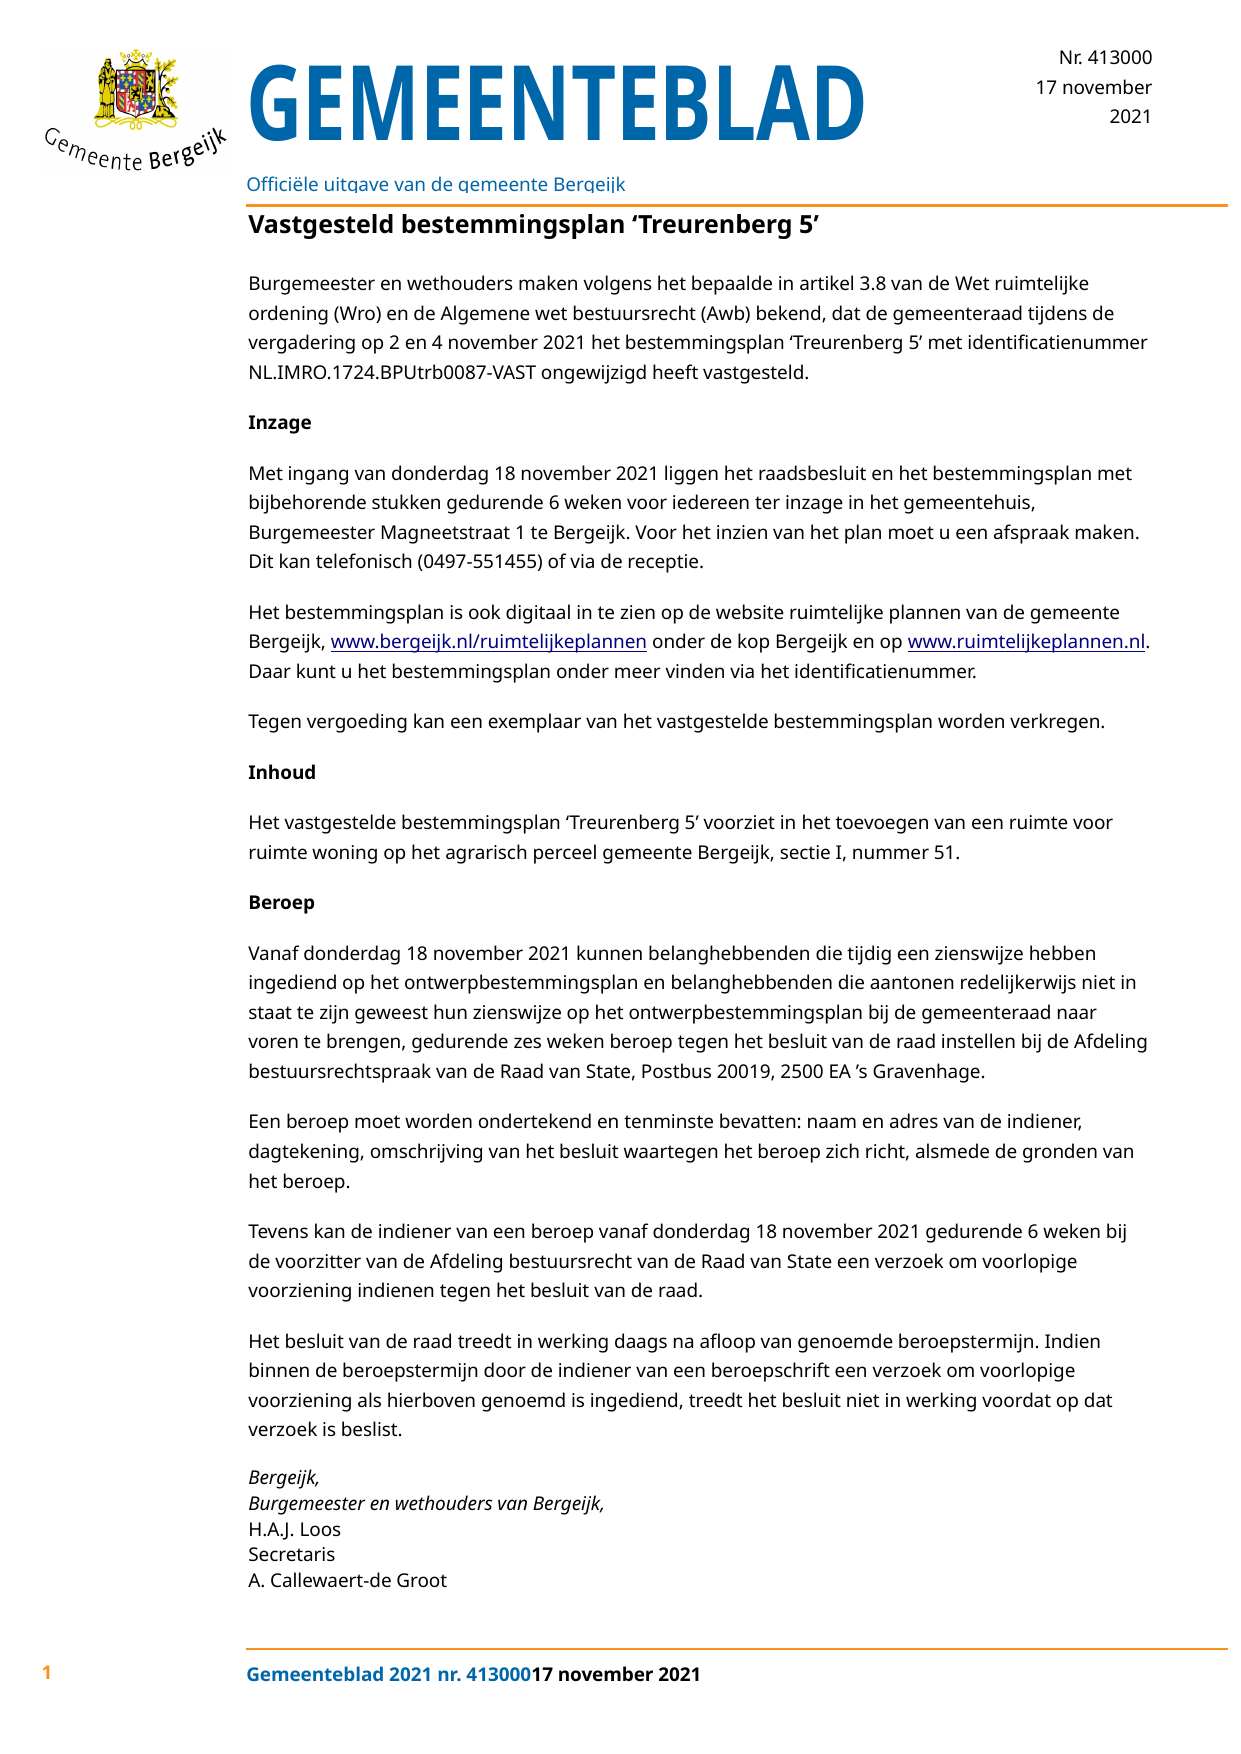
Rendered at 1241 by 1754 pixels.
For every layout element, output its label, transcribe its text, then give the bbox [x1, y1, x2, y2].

text Burgemeester en wethouders van Bergeijk, [248, 1490, 1152, 1516]
text Het besluit van de raad treedt in werking daags na afloop van genoemde beroepstermijn. Indien binnen de beroepstermijn door de indiener van een beroepschrift een verzoek om voorlopige voorziening als hierboven genoemd is ingediend, treedt het besluit niet in werking voordat op dat verzoek is beslist. [248, 1328, 1152, 1442]
text Een beroep moet worden ondertekend en tenminste bevatten: naam en adres van de indiener, dagtekening, omschrijving van het besluit waartegen het beroep zich richt, alsmede de gronden van het beroep. [248, 1109, 1152, 1193]
text Het bestemmingsplan is ook digitaal in te zien op de website ruimtelijke plannen van de gemeente Bergeijk, www.bergeijk.nl/ruimtelijkeplannen onder de kop Bergeijk en op www.ruimtelijkeplannen.nl. Daar kunt u het bestemmingsplan onder meer vinden via het identificatienummer. [248, 599, 1152, 684]
text Beroep [248, 889, 1152, 915]
text Secretaris [248, 1542, 1152, 1567]
text Het vastgestelde bestemmingsplan ‘Treurenberg 5’ voorziet in het toevoegen van een ruimte voor ruimte woning op het agrarisch perceel gemeente Bergeijk, sectie I, nummer 51. [248, 809, 1152, 865]
text Bergeijk, [248, 1464, 1152, 1490]
text Burgemeester en wethouders maken volgens het bepaalde in artikel 3.8 van de Wet ruimtelijke ordening (Wro) en de Algemene wet bestuursrecht (Awb) bekend, dat de gemeenteraad tijdens de vergadering op 2 en 4 november 2021 het bestemmingsplan ‘Treurenberg 5’ met identificatienummer NL.IMRO.1724.BPUtrb0087-VAST ongewijzigd heeft vastgesteld. [248, 270, 1152, 385]
text Inhoud [248, 759, 1152, 785]
text Vastgesteld bestemmingsplan ‘Treurenberg 5’ [248, 207, 1152, 241]
text H.A.J. Loos [248, 1516, 1152, 1542]
picture [41, 47, 231, 172]
text Met ingang van donderdag 18 november 2021 liggen het raadsbesluit en het bestemmingsplan met bijbehorende stukken gedurende 6 weken voor iedereen ter inzage in het gemeentehuis, Burgemeester Magneetstraat 1 te Bergeijk. Voor het inzien van het plan moet u een afspraak maken. Dit kan telefonisch (0497-551455) of via de receptie. [248, 460, 1152, 574]
text Inzage [248, 409, 1152, 435]
text A. Callewaert-de Groot [248, 1567, 1152, 1593]
text Vanaf donderdag 18 november 2021 kunnen belanghebbenden die tijdig een zienswijze hebben ingediend op het ontwerpbestemmingsplan en belanghebbenden die aantonen redelijkerwijs niet in staat te zijn geweest hun zienswijze op het ontwerpbestemmingsplan bij de gemeenteraad naar voren te brengen, gedurende zes weken beroep tegen het besluit van de raad instellen bij de Afdeling bestuursrechtspraak van de Raad van State, Postbus 20019, 2500 EA ’s Gravenhage. [248, 940, 1152, 1084]
text Tevens kan de indiener van een beroep vanaf donderdag 18 november 2021 gedurende 6 weken bij de voorzitter van de Afdeling bestuursrecht van de Raad van State een verzoek om voorlopige voorziening indienen tegen het besluit van de raad. [248, 1218, 1152, 1303]
text Tegen vergoeding kan een exemplaar van het vastgestelde bestemmingsplan worden verkregen. [248, 709, 1152, 734]
